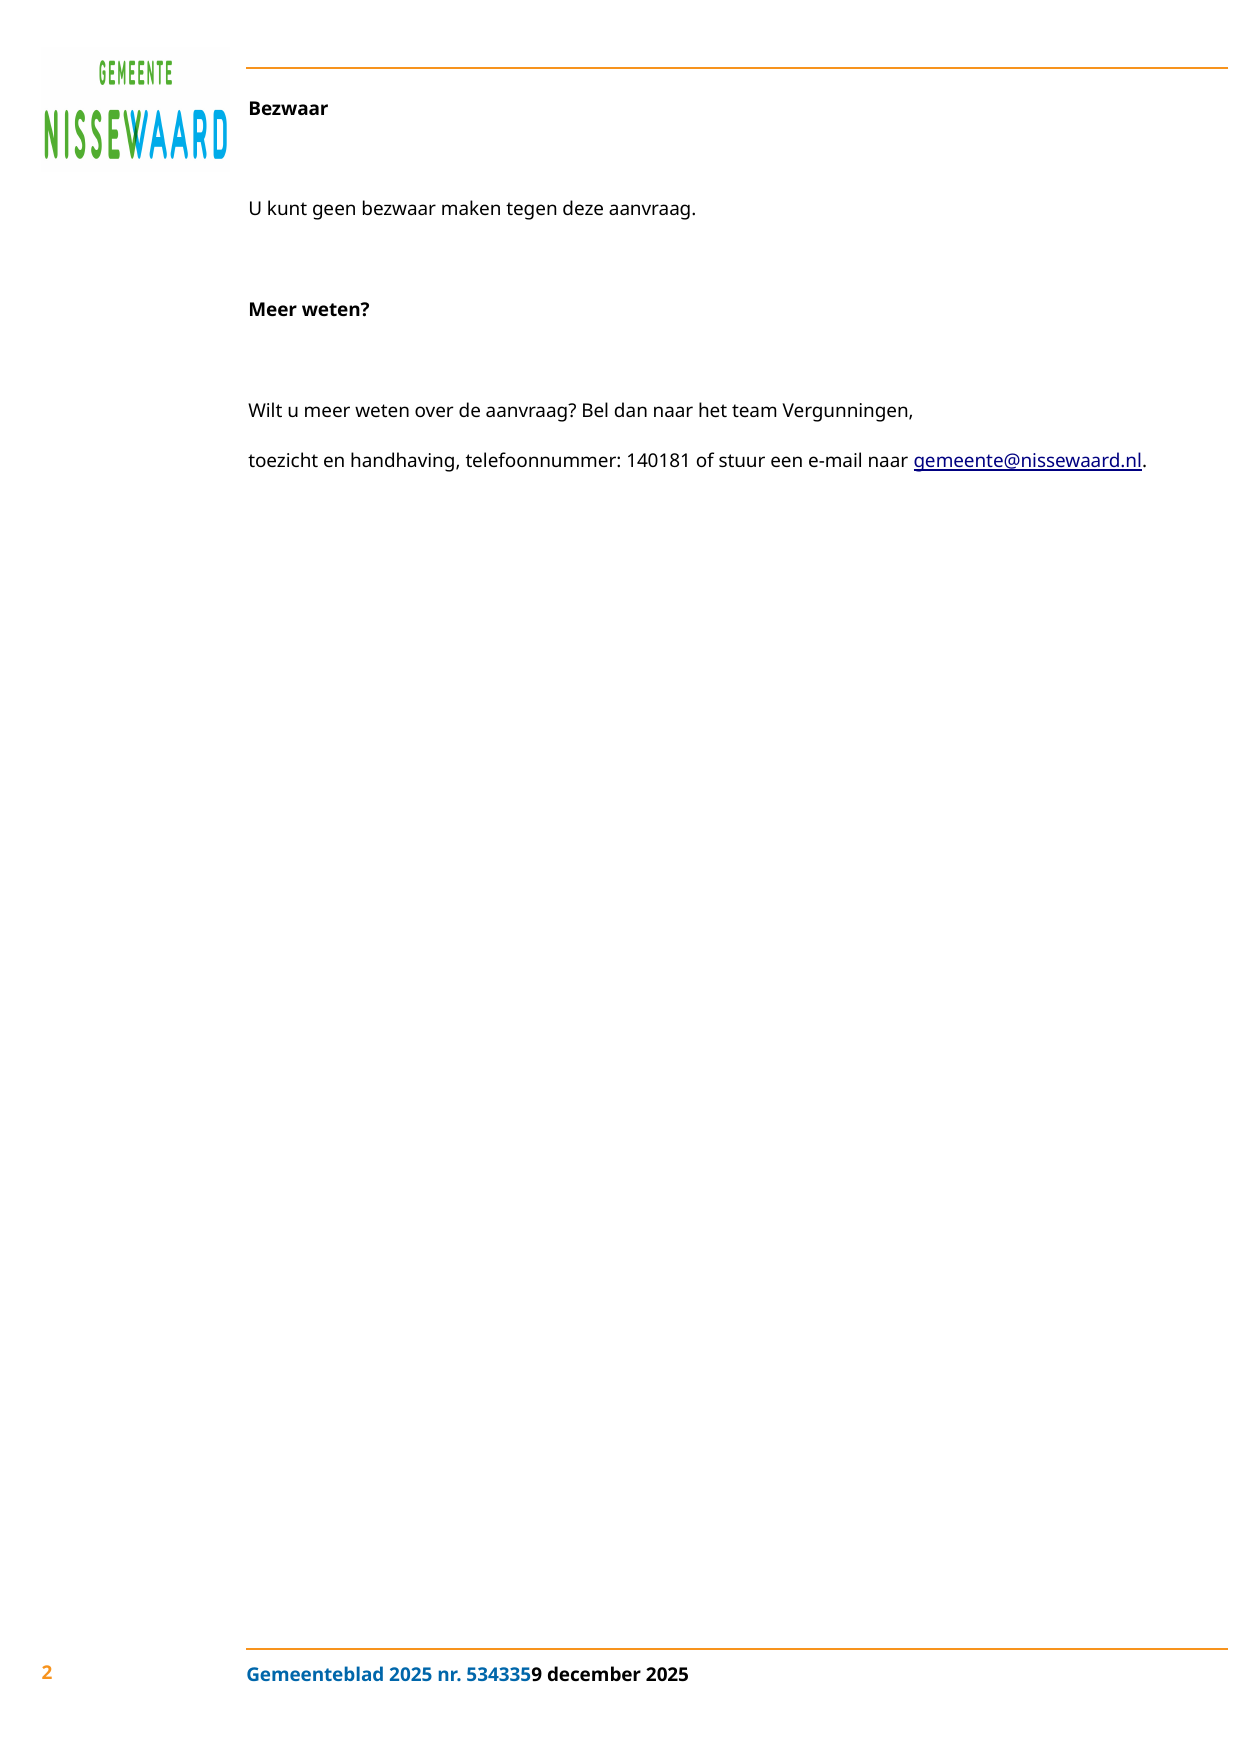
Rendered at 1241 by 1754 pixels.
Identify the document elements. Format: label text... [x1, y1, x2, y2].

text Meer weten? [248, 296, 1152, 322]
picture [41, 47, 231, 172]
text toezicht en handhaving, telefoonnummer: 140181 of stuur een e-mail naar gemeente@nissewaard.nl. [248, 448, 1152, 473]
text Wilt u meer weten over de aanvraag? Bel dan naar het team Vergunningen, [248, 397, 1152, 423]
text U kunt geen bezwaar maken tegen deze aanvraag. [248, 196, 1152, 221]
text Bezwaar [248, 95, 1152, 121]
